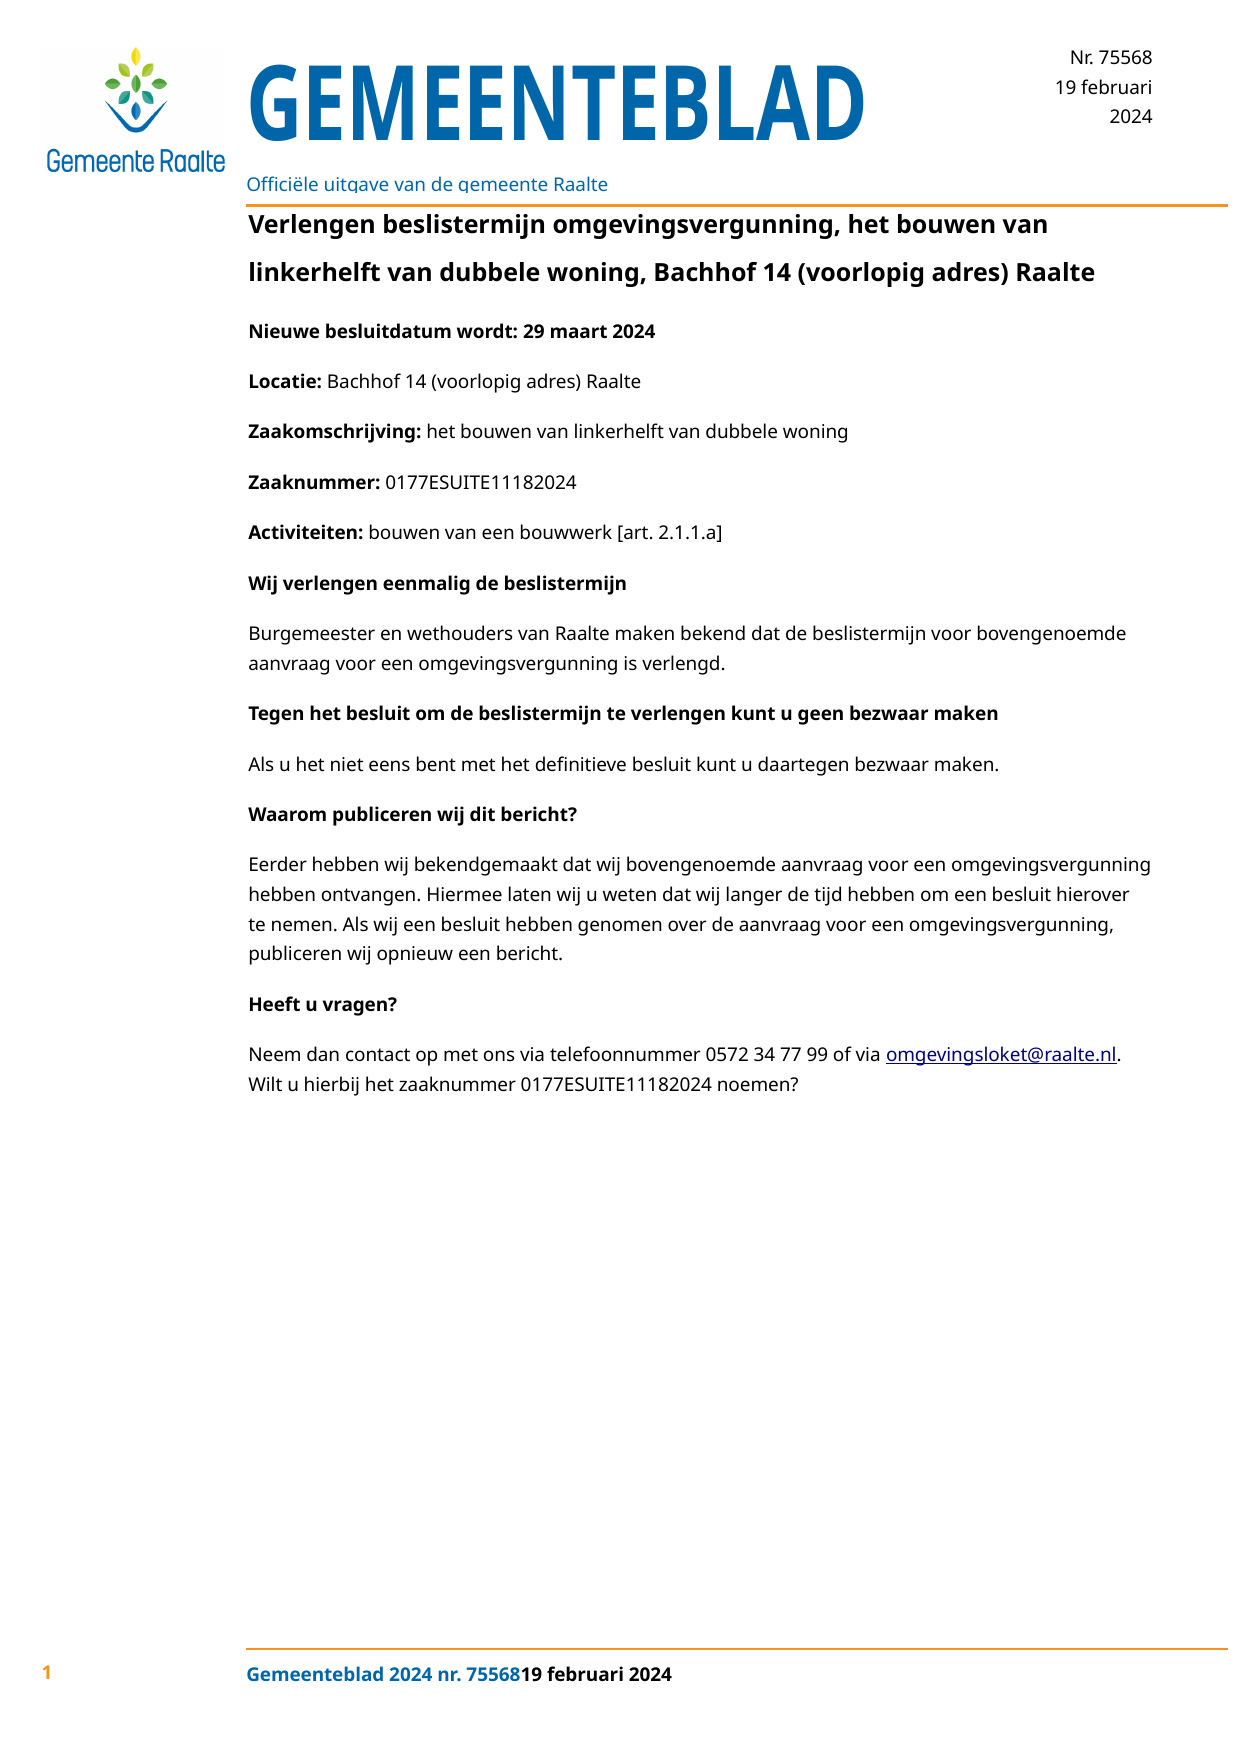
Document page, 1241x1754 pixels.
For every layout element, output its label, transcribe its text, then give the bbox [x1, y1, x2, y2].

text Verlengen beslistermijn omgevingsvergunning, het bouwen van linkerhelft van dubbele woning, Bachhof 14 (voorlopig adres) Raalte [248, 207, 1152, 288]
text Als u het niet eens bent met het definitieve besluit kunt u daartegen bezwaar maken. [248, 751, 1152, 777]
text Eerder hebben wij bekendgemaakt dat wij bovengenoemde aanvraag voor een omgevingsvergunning hebben ontvangen. Hiermee laten wij u weten dat wij langer de tijd hebben om een besluit hierover te nemen. Als wij een besluit hebben genomen over de aanvraag voor een omgevingsvergunning, publiceren wij opnieuw een bericht. [248, 852, 1152, 966]
text Zaakomschrijving: het bouwen van linkerhelft van dubbele woning [248, 419, 1152, 444]
text Waarom publiceren wij dit bericht? [248, 801, 1152, 827]
text Locatie: Bachhof 14 (voorlopig adres) Raalte [248, 368, 1152, 394]
text Activiteiten: bouwen van een bouwwerk [art. 2.1.1.a] [248, 519, 1152, 545]
text Wij verlengen eenmalig de beslistermijn [248, 570, 1152, 596]
text Heeft u vragen? [248, 991, 1152, 1017]
text Nieuwe besluitdatum wordt: 29 maart 2024 [248, 318, 1152, 344]
text Neem dan contact op met ons via telefoonnummer 0572 34 77 99 of via omgevingsloket@raalte.nl. Wilt u hierbij het zaaknummer 0177ESUITE11182024 noemen? [248, 1041, 1152, 1097]
picture [41, 47, 231, 172]
text Tegen het besluit om de beslistermijn te verlengen kunt u geen bezwaar maken [248, 700, 1152, 726]
text Burgemeester en wethouders van Raalte maken bekend dat de beslistermijn voor bovengenoemde aanvraag voor een omgevingsvergunning is verlengd. [248, 620, 1152, 676]
text Zaaknummer: 0177ESUITE11182024 [248, 469, 1152, 495]
